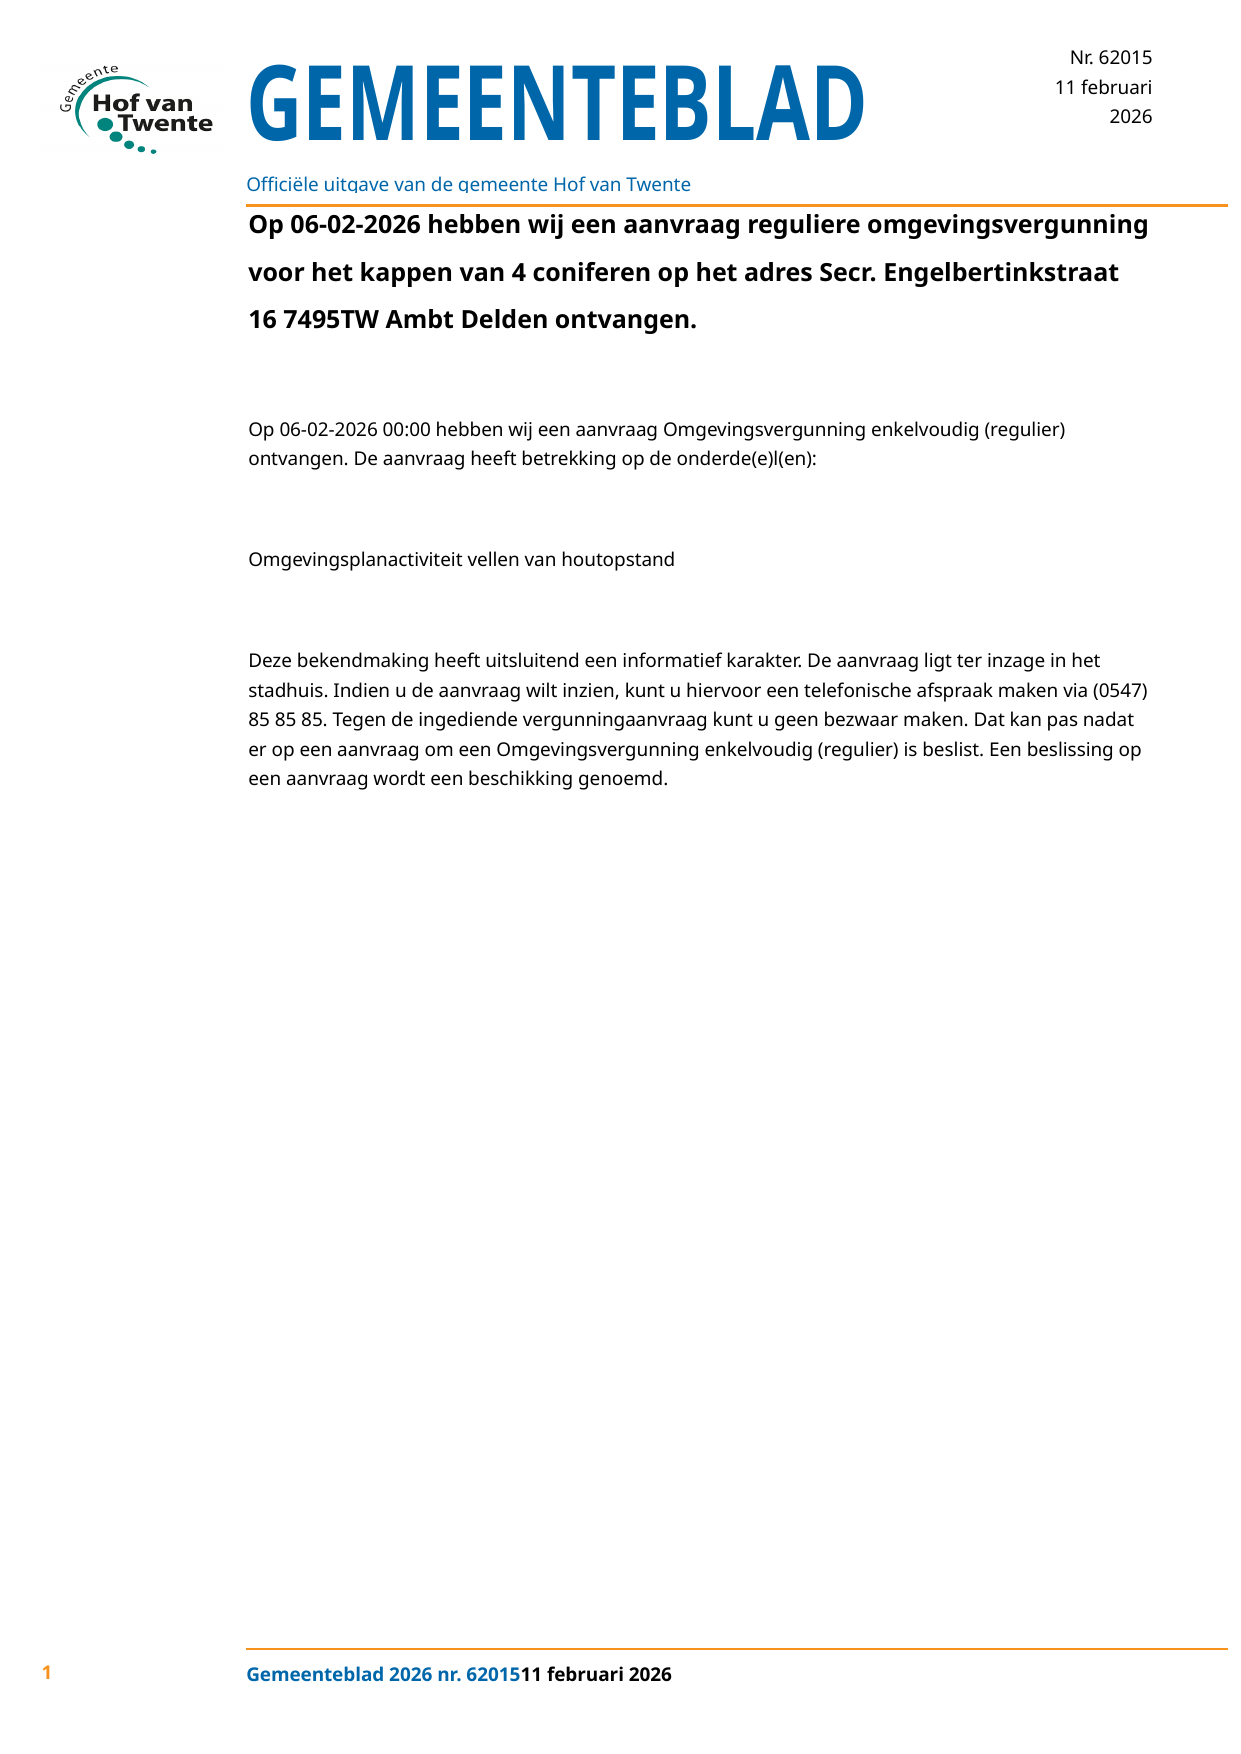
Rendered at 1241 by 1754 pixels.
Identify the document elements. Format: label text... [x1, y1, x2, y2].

text Op 06-02-2026 00:00 hebben wij een aanvraag Omgevingsvergunning enkelvoudig (regulier) ontvangen. De aanvraag heeft betrekking op de onderde(e)l(en): [248, 416, 1152, 471]
text Deze bekendmaking heeft uitsluitend een informatief karakter. De aanvraag ligt ter inzage in het stadhuis. Indien u de aanvraag wilt inzien, kunt u hiervoor een telefonische afspraak maken via (0547) 85 85 85. Tegen de ingediende vergunningaanvraag kunt u geen bezwaar maken. Dat kan pas nadat er op een aanvraag om een Omgevingsvergunning enkelvoudig (regulier) is beslist. Een beslissing op een aanvraag wordt een beschikking genoemd. [248, 647, 1152, 791]
picture [41, 47, 231, 172]
text Op 06-02-2026 hebben wij een aanvraag reguliere omgevingsvergunning voor het kappen van 4 coniferen op het adres Secr. Engelbertinkstraat 16 7495TW Ambt Delden ontvangen. [248, 207, 1152, 336]
text Omgevingsplanactiviteit vellen van houtopstand [248, 546, 1152, 572]
